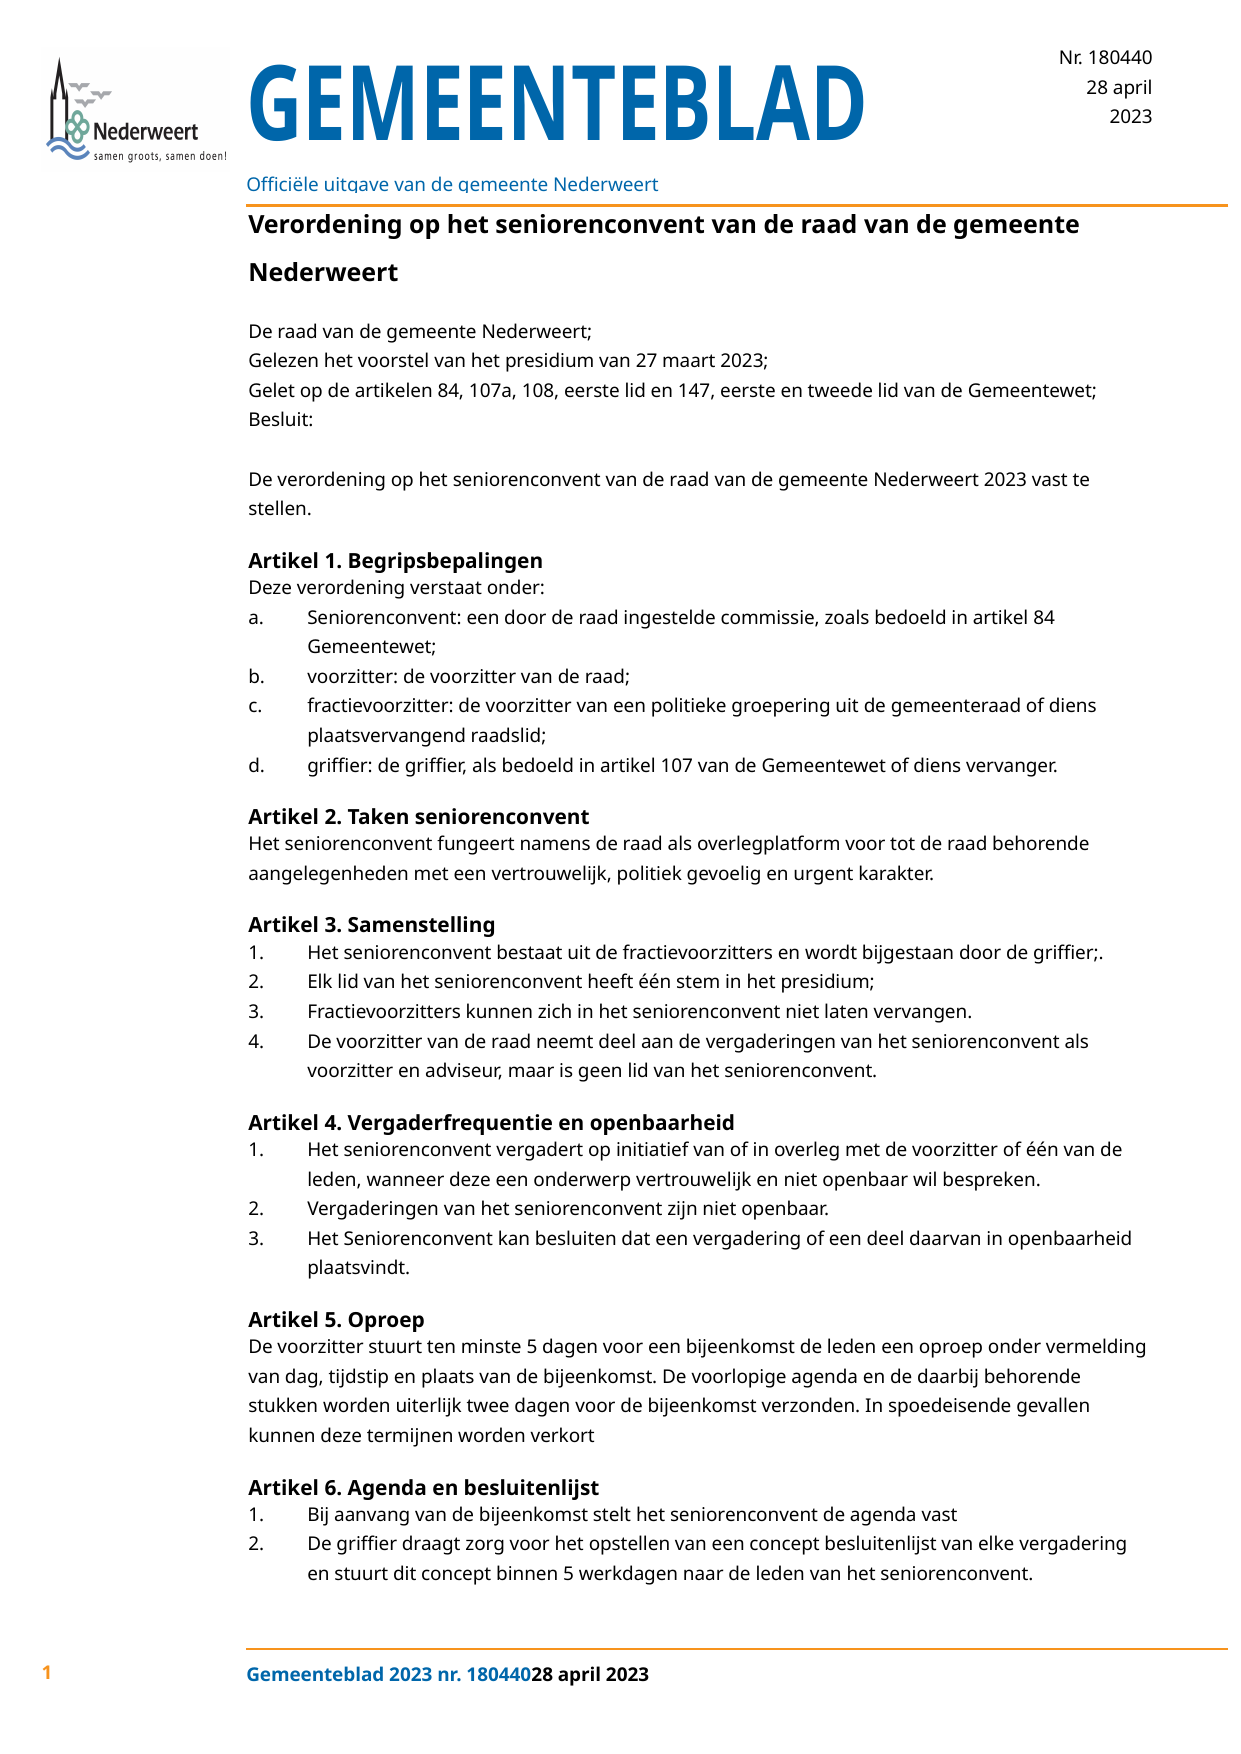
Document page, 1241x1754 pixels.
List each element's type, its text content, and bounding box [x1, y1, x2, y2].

list Elk lid van het seniorenconvent heeft één stem in het presidium; [248, 969, 1152, 994]
list Het seniorenconvent vergadert op initiatief van of in overleg met de voorzitter of één van de leden, wanneer deze een onderwerp vertrouwelijk en niet openbaar wil bespreken. [248, 1136, 1152, 1192]
list Bij aanvang van de bijeenkomst stelt het seniorenconvent de agenda vast [248, 1501, 1152, 1527]
list voorzitter: de voorzitter van de raad; [248, 663, 1152, 689]
list griffier: de griffier, als bedoeld in artikel 107 van de Gemeentewet of diens vervanger. [248, 752, 1152, 777]
text Deze verordening verstaat onder: [248, 574, 1152, 600]
text De verordening op het seniorenconvent van de raad van de gemeente Nederweert 2023 vast te stellen. [248, 466, 1152, 521]
text Het seniorenconvent fungeert namens de raad als overlegplatform voor tot de raad behorende aangelegenheden met een vertrouwelijk, politiek gevoelig en urgent karakter. [248, 831, 1152, 886]
text Artikel 2. Taken seniorenconvent [248, 802, 1152, 831]
text Gelezen het voorstel van het presidium van 27 maart 2023; [248, 347, 1152, 373]
list Seniorenconvent: een door de raad ingestelde commissie, zoals bedoeld in artikel 84 Gemeentewet; [248, 604, 1152, 659]
text Besluit: [248, 407, 1152, 432]
list Het Seniorenconvent kan besluiten dat een vergadering of een deel daarvan in openbaarheid plaatsvindt. [248, 1225, 1152, 1280]
text Artikel 4. Vergaderfrequentie en openbaarheid [248, 1108, 1152, 1136]
text Artikel 1. Begripsbepalingen [248, 546, 1152, 574]
text Artikel 5. Oproep [248, 1305, 1152, 1333]
picture [41, 47, 231, 172]
list fractievoorzitter: de voorzitter van een politieke groepering uit de gemeenteraad of diens plaatsvervangend raadslid; [248, 693, 1152, 748]
list De voorzitter van de raad neemt deel aan de vergaderingen van het seniorenconvent als voorzitter en adviseur, maar is geen lid van het seniorenconvent. [248, 1028, 1152, 1083]
text Artikel 3. Samenstelling [248, 911, 1152, 939]
text Verordening op het seniorenconvent van de raad van de gemeente Nederweert [248, 207, 1152, 288]
text Artikel 6. Agenda en besluitenlijst [248, 1473, 1152, 1501]
list Het seniorenconvent bestaat uit de fractievoorzitters en wordt bijgestaan door de griffier;. [248, 939, 1152, 965]
text Gelet op de artikelen 84, 107a, 108, eerste lid en 147, eerste en tweede lid van de Gemeentewet; [248, 377, 1152, 403]
text De voorzitter stuurt ten minste 5 dagen voor een bijeenkomst de leden een oproep onder vermelding van dag, tijdstip en plaats van de bijeenkomst. De voorlopige agenda en de daarbij behorende stukken worden uiterlijk twee dagen voor de bijeenkomst verzonden. In spoedeisende gevallen kunnen deze termijnen worden verkort [248, 1333, 1152, 1448]
list Fractievoorzitters kunnen zich in het seniorenconvent niet laten vervangen. [248, 998, 1152, 1024]
text De raad van de gemeente Nederweert; [248, 318, 1152, 344]
list De griffier draagt zorg voor het opstellen van een concept besluitenlijst van elke vergadering en stuurt dit concept binnen 5 werkdagen naar de leden van het seniorenconvent. [248, 1531, 1152, 1586]
list Vergaderingen van het seniorenconvent zijn niet openbaar. [248, 1195, 1152, 1221]
